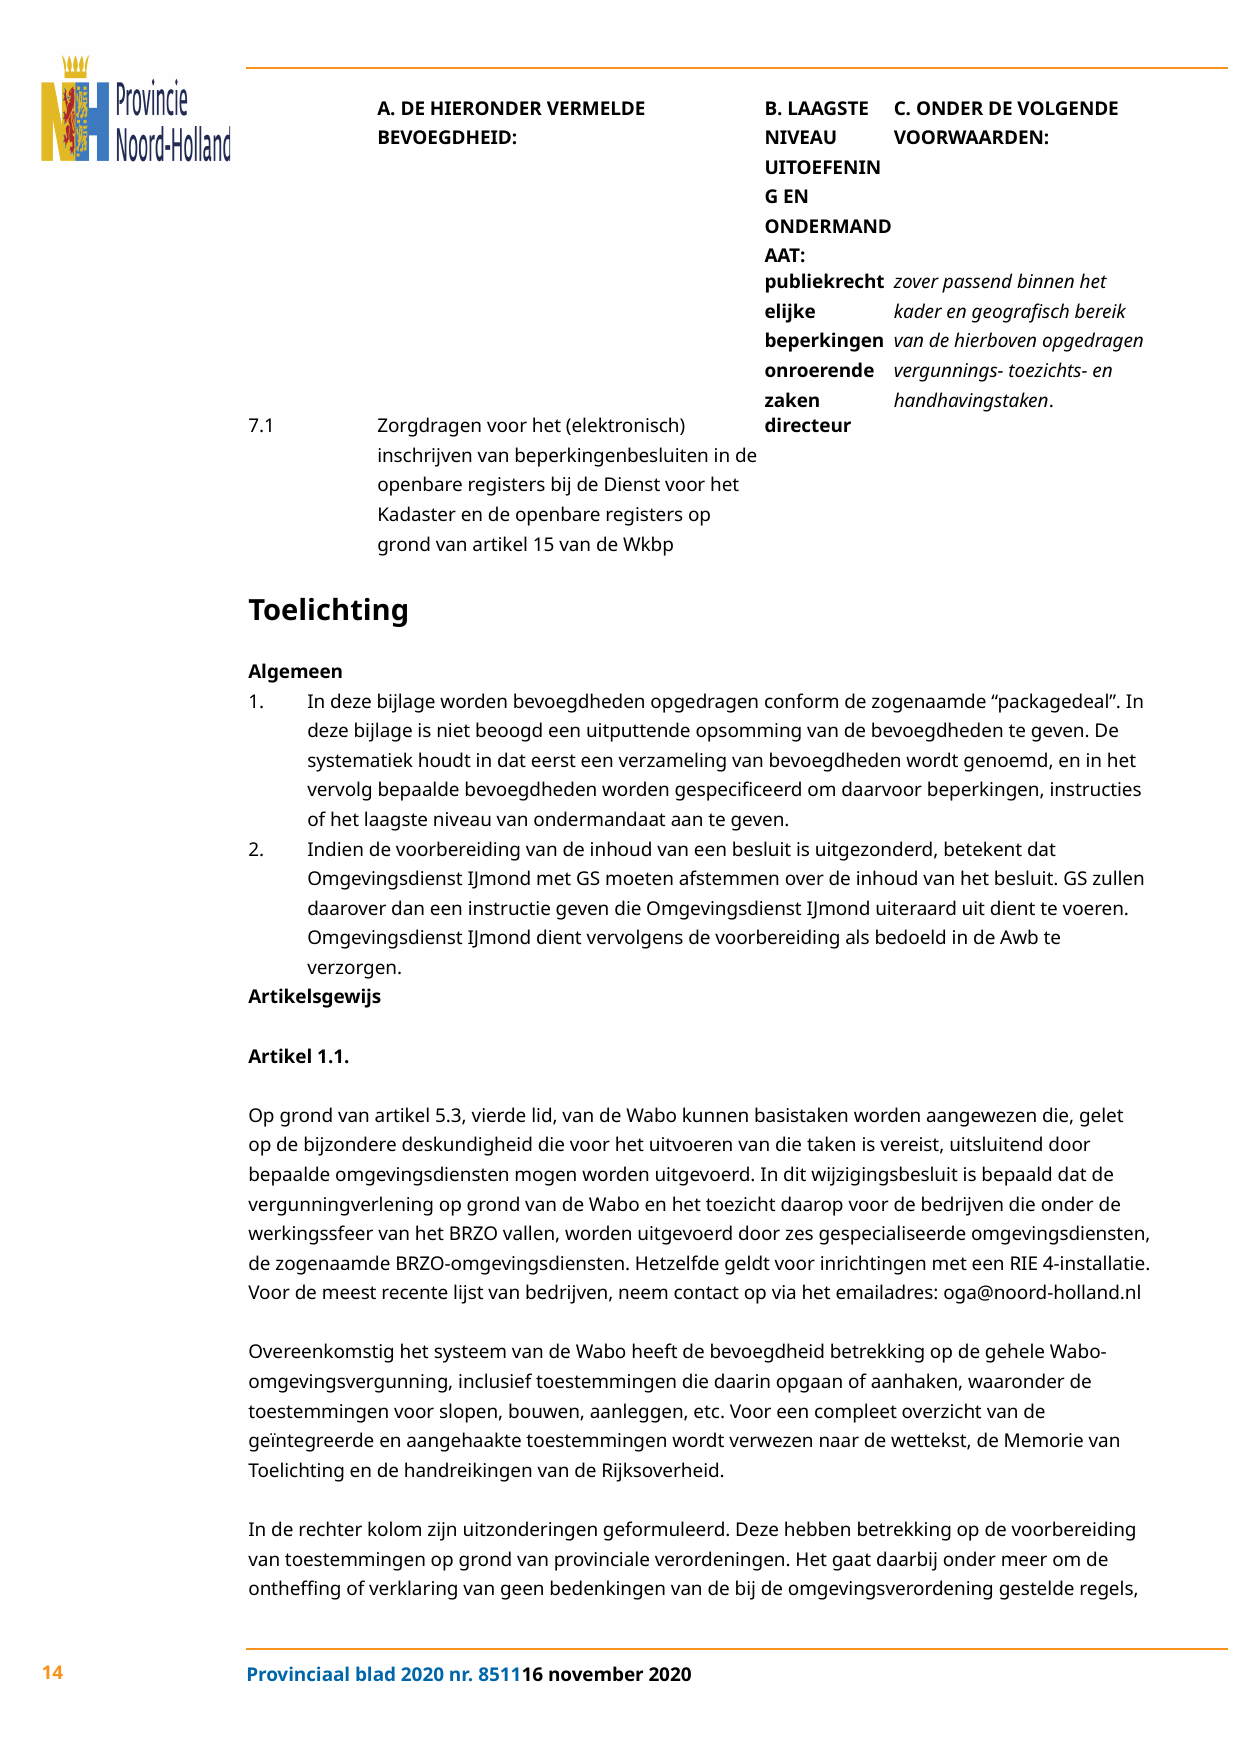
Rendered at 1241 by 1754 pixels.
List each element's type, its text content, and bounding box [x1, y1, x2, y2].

table_header [248, 95, 377, 268]
text Voor de meest recente lijst van bedrijven, neem contact op via het emailadres: oga@noord-holland.nl [248, 1279, 1152, 1305]
picture [41, 47, 231, 172]
text Artikel 1.1. [248, 1043, 1152, 1068]
table_header C. ONDER DE VOLGENDE VOORWAARDEN: [894, 95, 1152, 268]
table_header A. DE HIERONDER VERMELDE BEVOEGDHEID: [377, 95, 764, 268]
text Overeenkomstig het systeem van de Wabo heeft de bevoegdheid betrekking op de gehele Wabo-omgevingsvergunning, inclusief toestemmingen die daarin opgaan of aanhaken, waaronder de toestemmingen voor slopen, bouwen, aanleggen, etc. Voor een compleet overzicht van de geïntegreerde en aangehaakte toestemmingen wordt verwezen naar de wettekst, de Memorie van Toelichting en de handreikingen van de Rijksoverheid. [248, 1339, 1152, 1483]
list In deze bijlage worden bevoegdheden opgedragen conform de zogenaamde “packagedeal”. In deze bijlage is niet beoogd een uitputtende opsomming van de bevoegdheden te geven. De systematiek houdt in dat eerst een verzameling van bevoegdheden wordt genoemd, en in het vervolg bepaalde bevoegdheden worden gespecificeerd om daarvoor beperkingen, instructies of het laagste niveau van ondermandaat aan te geven. [248, 688, 1152, 832]
text In de rechter kolom zijn uitzonderingen geformuleerd. Deze hebben betrekking op de voorbereiding van toestemmingen op grond van provinciale verordeningen. Het gaat daarbij onder meer om de ontheffing of verklaring van geen bedenkingen van de bij de omgevingsverordening gestelde regels, [248, 1516, 1152, 1601]
table_header B. LAAGSTE NIVEAU UITOEFENING EN ONDERMANDAAT: [764, 95, 893, 268]
list Indien de voorbereiding van de inhoud van een besluit is uitgezonderd, betekent dat Omgevingsdienst IJmond met GS moeten afstemmen over de inhoud van het besluit. GS zullen daarover dan een instructie geven die Omgevingsdienst IJmond uiteraard uit dient te voeren. Omgevingsdienst IJmond dient vervolgens de voorbereiding als bedoeld in de Awb te verzorgen. [248, 836, 1152, 980]
text Algemeen [248, 658, 1152, 684]
table_cell [894, 413, 1152, 557]
table_cell 7.1 [248, 413, 377, 557]
table_cell [377, 269, 764, 412]
table_cell directeur [764, 413, 893, 557]
text Op grond van artikel 5.3, vierde lid, van de Wabo kunnen basistaken worden aangewezen die, gelet op de bijzondere deskundigheid die voor het uitvoeren van die taken is vereist, uitsluitend door bepaalde omgevingsdiensten mogen worden uitgevoerd. In dit wijzigingsbesluit is bepaald dat de vergunningverlening op grond van de Wabo en het toezicht daarop voor de bedrijven die onder de werkingssfeer van het BRZO vallen, worden uitgevoerd door zes gespecialiseerde omgevingsdiensten, de zogenaamde BRZO-omgevingsdiensten. Hetzelfde geldt voor inrichtingen met een RIE 4-installatie. [248, 1102, 1152, 1276]
text Toelichting [248, 589, 1152, 629]
table_cell [248, 269, 377, 412]
table_cell publiekrechtelijke beperkingen onroerende zaken [764, 269, 893, 412]
table_cell Zorgdragen voor het (elektronisch) inschrijven van beperkingenbesluiten in de openbare registers bij de Dienst voor het Kadaster en de openbare registers op grond van artikel 15 van de Wkbp [377, 413, 764, 557]
table_cell zover passend binnen het kader en geografisch bereik van de hierboven opgedragen vergunnings- toezichts- en handhavingstaken. [894, 269, 1152, 412]
text Artikelsgewijs [248, 984, 1152, 1009]
